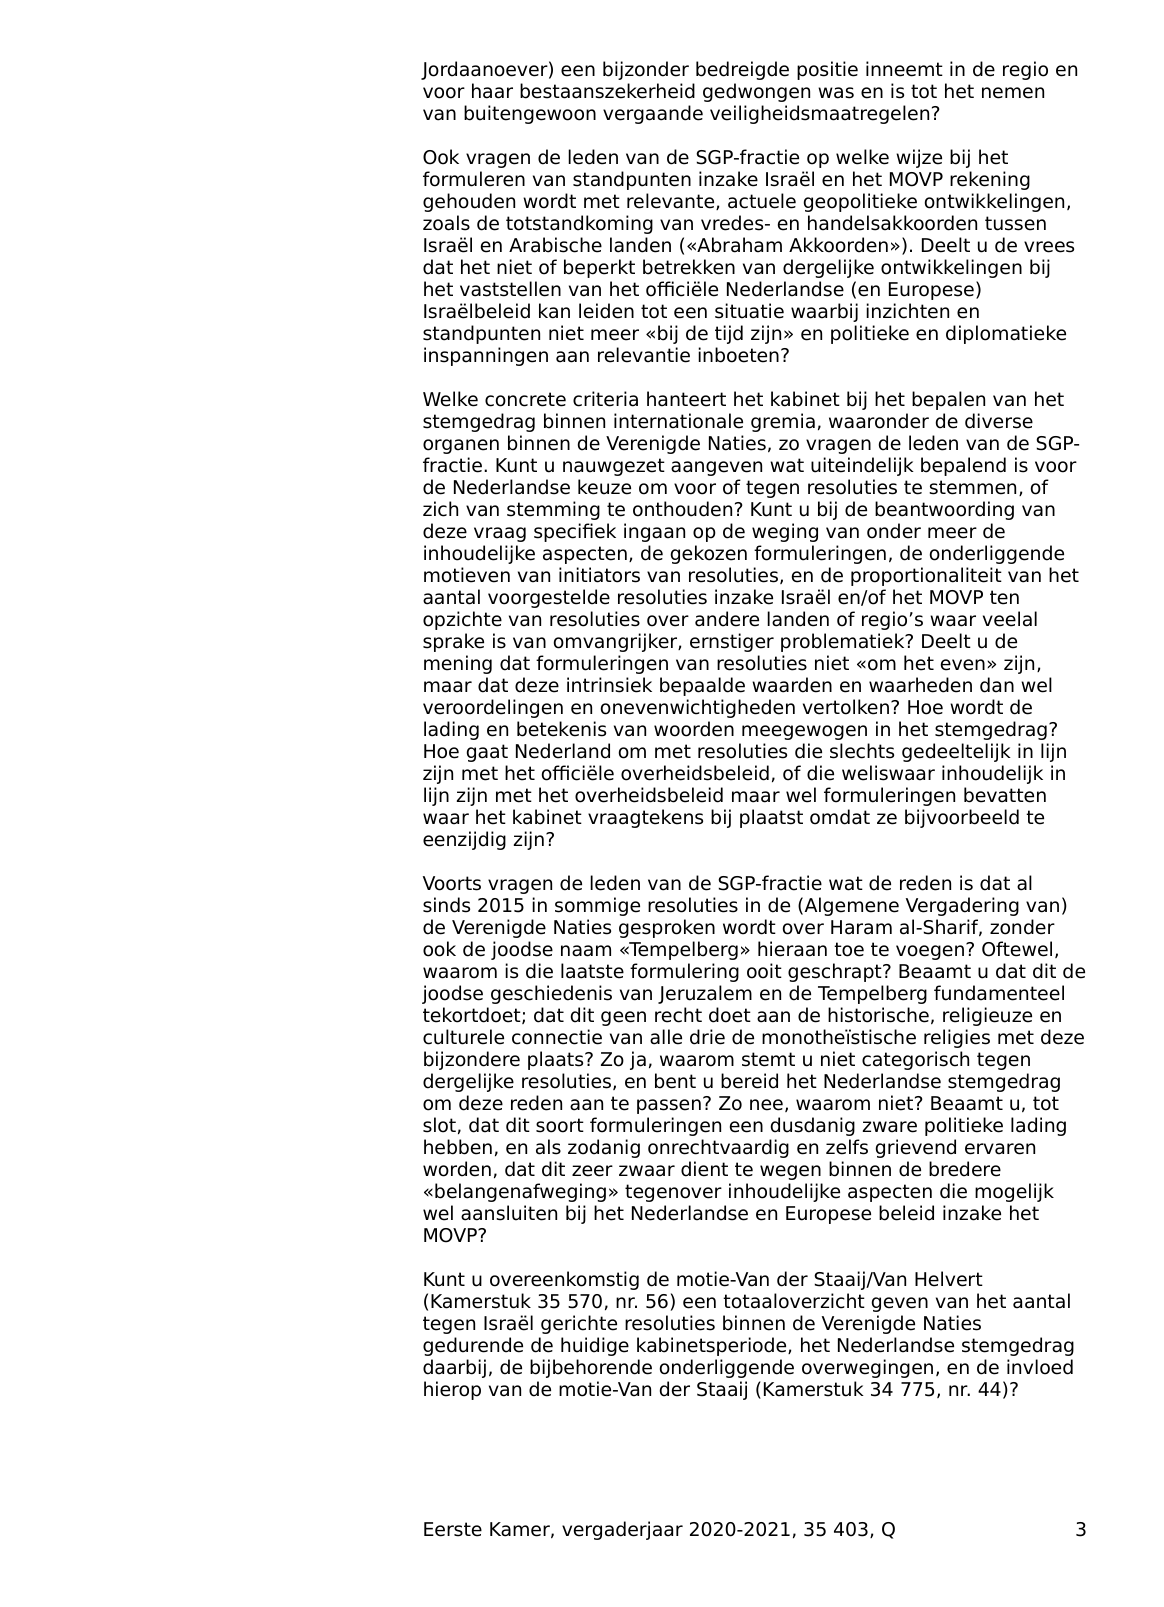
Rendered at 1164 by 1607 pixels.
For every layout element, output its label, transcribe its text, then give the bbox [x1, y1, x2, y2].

text Voorts vragen de leden van de SGP-fractie wat de reden is dat al sinds 2015 in sommige resoluties in de (Algemene Vergadering van) de Verenigde Naties gesproken wordt over Haram al-Sharif, zonder ook de joodse naam «Tempelberg» hieraan toe te voegen? Oftewel, waarom is die laatste formulering ooit geschrapt? Beaamt u dat dit de joodse geschiedenis van Jeruzalem en de Tempelberg fundamenteel tekortdoet; dat dit geen recht doet aan de historische, religieuze en culturele connectie van alle drie de monotheïstische religies met deze bijzondere plaats? Zo ja, waarom stemt u niet categorisch tegen dergelijke resoluties, en bent u bereid het Nederlandse stemgedrag om deze reden aan te passen? Zo nee, waarom niet? Beaamt u, tot slot, dat dit soort formuleringen een dusdanig zware politieke lading hebben, en als zodanig onrechtvaardig en zelfs grievend ervaren worden, dat dit zeer zwaar dient te wegen binnen de bredere «belangenafweging» tegenover inhoudelijke aspecten die mogelijk wel aansluiten bij het Nederlandse en Europese beleid inzake het MOVP? [422, 873, 1087, 1247]
text Ook vragen de leden van de SGP-fractie op welke wijze bij het formuleren van standpunten inzake Israël en het MOVP rekening gehouden wordt met relevante, actuele geopolitieke ontwikkelingen, zoals de totstandkoming van vredes- en handelsakkoorden tussen Israël en Arabische landen («Abraham Akkoorden»). Deelt u de vrees dat het niet of beperkt betrekken van dergelijke ontwikkelingen bij het vaststellen van het officiële Nederlandse (en Europese) Israëlbeleid kan leiden tot een situatie waarbij inzichten en standpunten niet meer «bij de tijd zijn» en politieke en diplomatieke inspanningen aan relevantie inboeten? [422, 147, 1087, 367]
text Jordaanoever) een bijzonder bedreigde positie inneemt in de regio en voor haar bestaanszekerheid gedwongen was en is tot het nemen van buitengewoon vergaande veiligheidsmaatregelen? [422, 59, 1087, 125]
text Welke concrete criteria hanteert het kabinet bij het bepalen van het stemgedrag binnen internationale gremia, waaronder de diverse organen binnen de Verenigde Naties, zo vragen de leden van de SGP-fractie. Kunt u nauwgezet aangeven wat uiteindelijk bepalend is voor de Nederlandse keuze om voor of tegen resoluties te stemmen, of zich van stemming te onthouden? Kunt u bij de beantwoording van deze vraag specifiek ingaan op de weging van onder meer de inhoudelijke aspecten, de gekozen formuleringen, de onderliggende motieven van initiators van resoluties, en de proportionaliteit van het aantal voorgestelde resoluties inzake Israël en/of het MOVP ten opzichte van resoluties over andere landen of regio’s waar veelal sprake is van omvangrijker, ernstiger problematiek? Deelt u de mening dat formuleringen van resoluties niet «om het even» zijn, maar dat deze intrinsiek bepaalde waarden en waarheden dan wel veroordelingen en onevenwichtigheden vertolken? Hoe wordt de lading en betekenis van woorden meegewogen in het stemgedrag? Hoe gaat Nederland om met resoluties die slechts gedeeltelijk in lijn zijn met het officiële overheidsbeleid, of die weliswaar inhoudelijk in lijn zijn met het overheidsbeleid maar wel formuleringen bevatten waar het kabinet vraagtekens bij plaatst omdat ze bijvoorbeeld te eenzijdig zijn? [422, 389, 1087, 851]
text Kunt u overeenkomstig de motie-Van der Staaij/Van Helvert (Kamerstuk 35 570, nr. 56) een totaaloverzicht geven van het aantal tegen Israël gerichte resoluties binnen de Verenigde Naties gedurende de huidige kabinetsperiode, het Nederlandse stemgedrag daarbij, de bijbehorende onderliggende overwegingen, en de invloed hierop van de motie-Van der Staaij (Kamerstuk 34 775, nr. 44)? [422, 1269, 1087, 1401]
